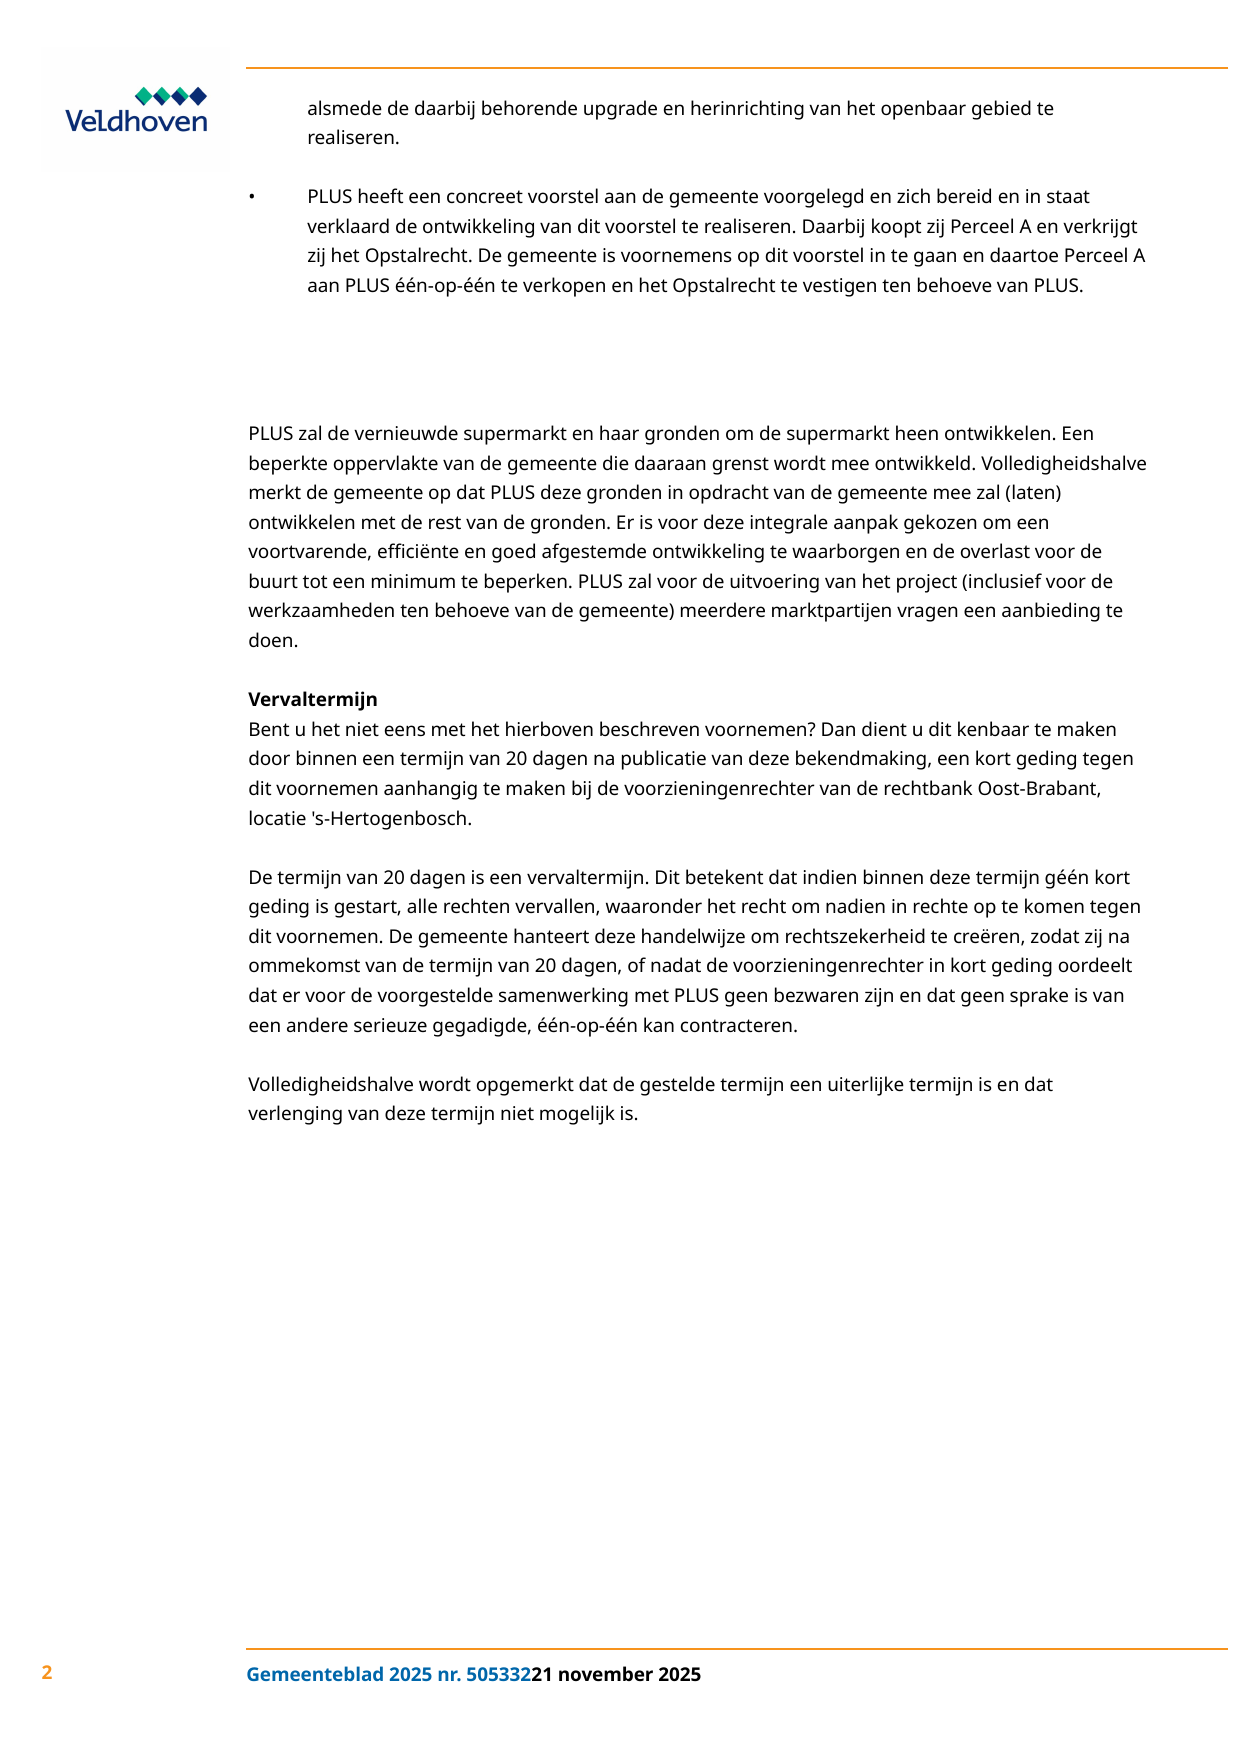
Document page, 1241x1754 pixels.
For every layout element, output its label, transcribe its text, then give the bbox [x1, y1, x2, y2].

list alsmede de daarbij behorende upgrade en herinrichting van het openbaar gebied te realiseren. [248, 95, 1152, 150]
text PLUS zal de vernieuwde supermarkt en haar gronden om de supermarkt heen ontwikkelen. Een beperkte oppervlakte van de gemeente die daaraan grenst wordt mee ontwikkeld. Volledigheidshalve merkt de gemeente op dat PLUS deze gronden in opdracht van de gemeente mee zal (laten) ontwikkelen met de rest van de gronden. Er is voor deze integrale aanpak gekozen om een voortvarende, efficiënte en goed afgestemde ontwikkeling te waarborgen en de overlast voor de buurt tot een minimum te beperken. PLUS zal voor de uitvoering van het project (inclusief voor de werkzaamheden ten behoeve van de gemeente) meerdere marktpartijen vragen een aanbieding te doen. [248, 420, 1152, 653]
picture [41, 47, 231, 172]
text De termijn van 20 dagen is een vervaltermijn. Dit betekent dat indien binnen deze termijn géén kort geding is gestart, alle rechten vervallen, waaronder het recht om nadien in rechte op te komen tegen dit voornemen. De gemeente hanteert deze handelwijze om rechtszekerheid te creëren, zodat zij na ommekomst van de termijn van 20 dagen, of nadat de voorzieningenrechter in kort geding oordeelt dat er voor de voorgestelde samenwerking met PLUS geen bezwaren zijn en dat geen sprake is van een andere serieuze gegadigde, één-op-één kan contracteren. [248, 864, 1152, 1038]
text Vervaltermijn [248, 686, 1152, 712]
text Bent u het niet eens met het hierboven beschreven voornemen? Dan dient u dit kenbaar te maken door binnen een termijn van 20 dagen na publicatie van deze bekendmaking, een kort geding tegen dit voornemen aanhangig te maken bij de voorzieningenrechter van de rechtbank Oost-Brabant, locatie 's-Hertogenbosch. [248, 716, 1152, 831]
list PLUS heeft een concreet voorstel aan de gemeente voorgelegd en zich bereid en in staat verklaard de ontwikkeling van dit voorstel te realiseren. Daarbij koopt zij Perceel A en verkrijgt zij het Opstalrecht. De gemeente is voornemens op dit voorstel in te gaan en daartoe Perceel A aan PLUS één-op-één te verkopen en het Opstalrecht te vestigen ten behoeve van PLUS. [248, 183, 1152, 298]
text Volledigheidshalve wordt opgemerkt dat de gestelde termijn een uiterlijke termijn is en dat verlenging van deze termijn niet mogelijk is. [248, 1071, 1152, 1126]
